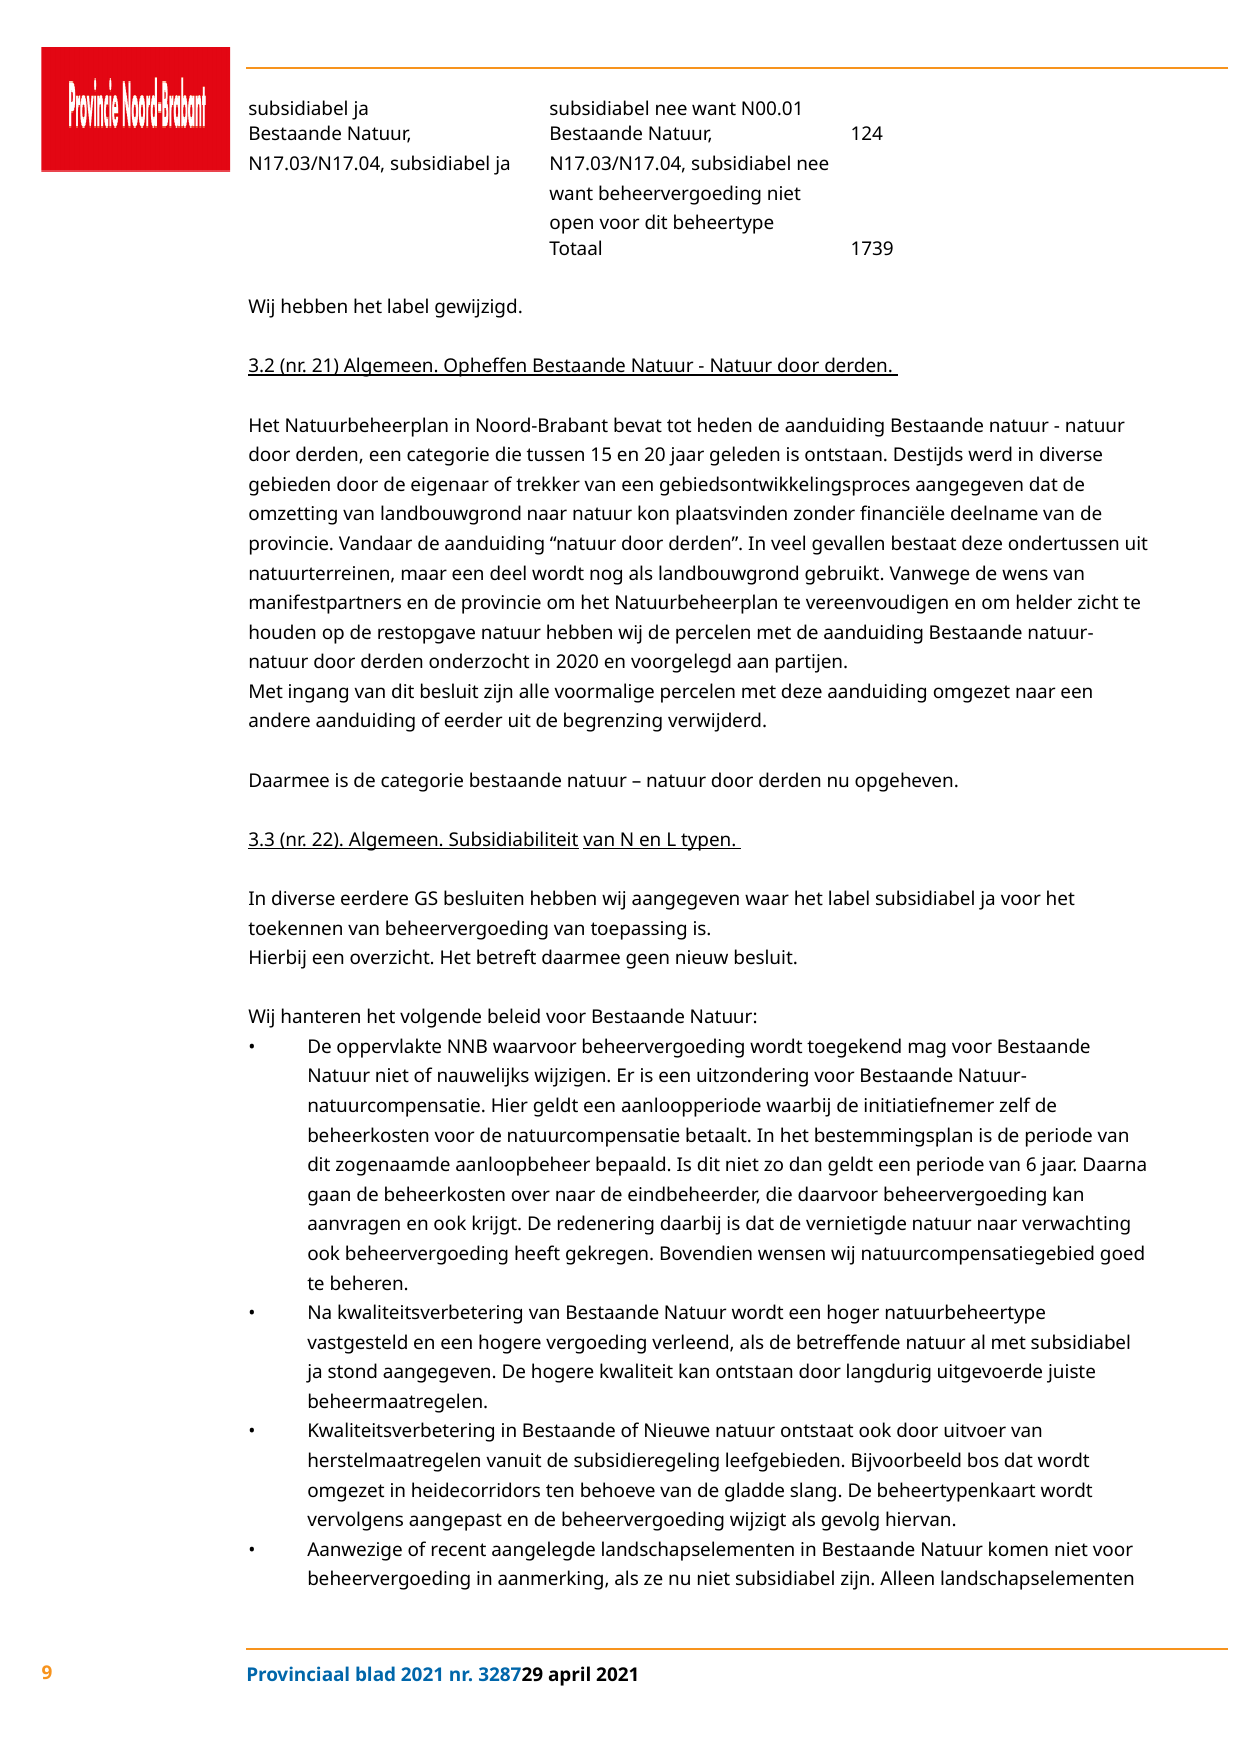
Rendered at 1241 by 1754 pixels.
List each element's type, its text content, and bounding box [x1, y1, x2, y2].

list Na kwaliteitsverbetering van Bestaande Natuur wordt een hoger natuurbeheertype vastgesteld en een hogere vergoeding verleend, als de betreffende natuur al met subsidiabel ja stond aangegeven. De hogere kwaliteit kan ontstaan door langdurig uitgevoerde juiste beheermaatregelen. [248, 1299, 1152, 1414]
list De oppervlakte NNB waarvoor beheervergoeding wordt toegekend mag voor Bestaande Natuur niet of nauwelijks wijzigen. Er is een uitzondering voor Bestaande Natuur-natuurcompensatie. Hier geldt een aanloopperiode waarbij de initiatiefnemer zelf de beheerkosten voor de natuurcompensatie betaalt. In het bestemmingsplan is de periode van dit zogenaamde aanloopbeheer bepaald. Is dit niet zo dan geldt een periode van 6 jaar. Daarna gaan de beheerkosten over naar de eindbeheerder, die daarvoor beheervergoeding kan aanvragen en ook krijgt. De redenering daarbij is dat de vernietigde natuur naar verwachting ook beheervergoeding heeft gekregen. Bovendien wensen wij natuurcompensatiegebied goed te beheren. [248, 1033, 1152, 1296]
text Wij hanteren het volgende beleid voor Bestaande Natuur: [248, 1003, 1152, 1029]
text Het Natuurbeheerplan in Noord-Brabant bevat tot heden de aanduiding Bestaande natuur - natuur door derden, een categorie die tussen 15 en 20 jaar geleden is ontstaan. Destijds werd in diverse gebieden door de eigenaar of trekker van een gebiedsontwikkelingsproces aangegeven dat de omzetting van landbouwgrond naar natuur kon plaatsvinden zonder financiële deelname van de provincie. Vandaar de aanduiding “natuur door derden”. In veel gevallen bestaat deze ondertussen uit natuurterreinen, maar een deel wordt nog als landbouwgrond gebruikt. Vanwege de wens van manifestpartners en de provincie om het Natuurbeheerplan te vereenvoudigen en om helder zicht te houden op de restopgave natuur hebben wij de percelen met de aanduiding Bestaande natuur-natuur door derden onderzocht in 2020 en voorgelegd aan partijen. [248, 412, 1152, 674]
table_cell Bestaande Natuur, N17.03/N17.04, subsidiabel ja [248, 121, 549, 235]
text In diverse eerdere GS besluiten hebben wij aangegeven waar het label subsidiabel ja voor het toekennen van beheervergoeding van toepassing is. [248, 885, 1152, 941]
text 3.2 (nr. 21) Algemeen. Opheffen Bestaande Natuur - Natuur door derden. [248, 353, 1152, 378]
text 3.3 (nr. 22). Algemeen. Subsidiabiliteit van N en L typen. [248, 826, 1152, 852]
table_cell Bestaande Natuur, N17.03/N17.04, subsidiabel nee want beheervergoeding niet open voor dit beheertype [549, 121, 850, 235]
list Kwaliteitsverbetering in Bestaande of Nieuwe natuur ontstaat ook door uitvoer van herstelmaatregelen vanuit de subsidieregeling leefgebieden. Bijvoorbeeld bos dat wordt omgezet in heidecorridors ten behoeve van de gladde slang. De beheertypenkaart wordt vervolgens aangepast en de beheervergoeding wijzigt als gevolg hiervan. [248, 1418, 1152, 1532]
table_cell [850, 95, 1152, 121]
picture [41, 47, 231, 172]
text Met ingang van dit besluit zijn alle voormalige percelen met deze aanduiding omgezet naar een andere aanduiding of eerder uit de begrenzing verwijderd. [248, 678, 1152, 733]
text Daarmee is de categorie bestaande natuur – natuur door derden nu opgeheven. [248, 767, 1152, 793]
table_cell Totaal [549, 235, 850, 261]
list Aanwezige of recent aangelegde landschapselementen in Bestaande Natuur komen niet voor beheervergoeding in aanmerking, als ze nu niet subsidiabel zijn. Alleen landschapselementen [248, 1536, 1152, 1591]
table_cell 1739 [850, 235, 1152, 261]
table_cell subsidiabel nee want N00.01 [549, 95, 850, 121]
text Hierbij een overzicht. Het betreft daarmee geen nieuw besluit. [248, 944, 1152, 970]
table_cell subsidiabel ja [248, 95, 549, 121]
text Wij hebben het label gewijzigd. [248, 293, 1152, 319]
table_cell 124 [850, 121, 1152, 235]
table_cell [248, 235, 549, 261]
